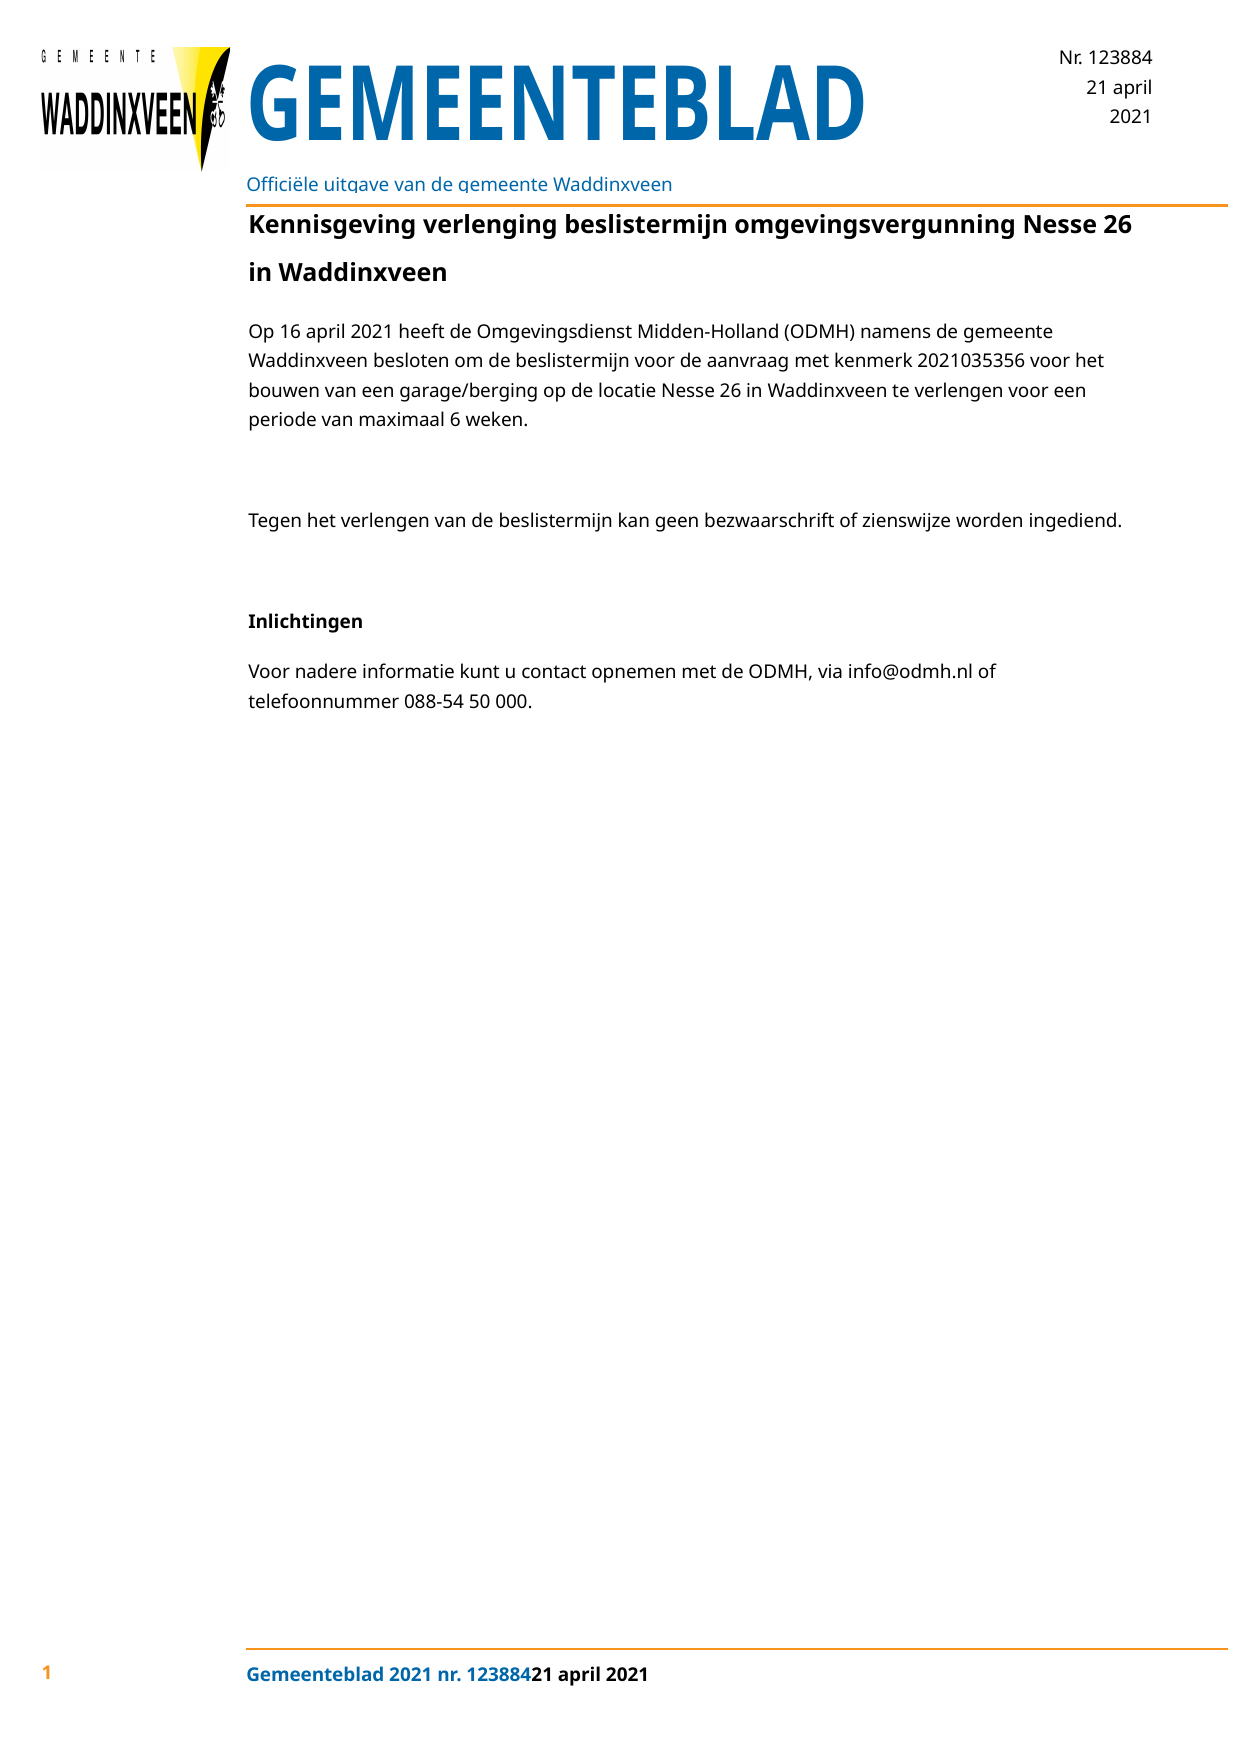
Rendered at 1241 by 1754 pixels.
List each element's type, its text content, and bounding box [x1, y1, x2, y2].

text Kennisgeving verlenging beslistermijn omgevingsvergunning Nesse 26 in Waddinxveen [248, 207, 1152, 288]
text Voor nadere informatie kunt u contact opnemen met de ODMH, via info@odmh.nl of telefoonnummer 088-54 50 000. [248, 659, 1152, 714]
text Tegen het verlengen van de beslistermijn kan geen bezwaarschrift of zienswijze worden ingediend. [248, 507, 1152, 533]
text Inlichtingen [248, 608, 1152, 634]
text Op 16 april 2021 heeft de Omgevingsdienst Midden-Holland (ODMH) namens de gemeente Waddinxveen besloten om de beslistermijn voor de aanvraag met kenmerk 2021035356 voor het bouwen van een garage/berging op de locatie Nesse 26 in Waddinxveen te verlengen voor een periode van maximaal 6 weken. [248, 318, 1152, 432]
picture [41, 47, 231, 172]
